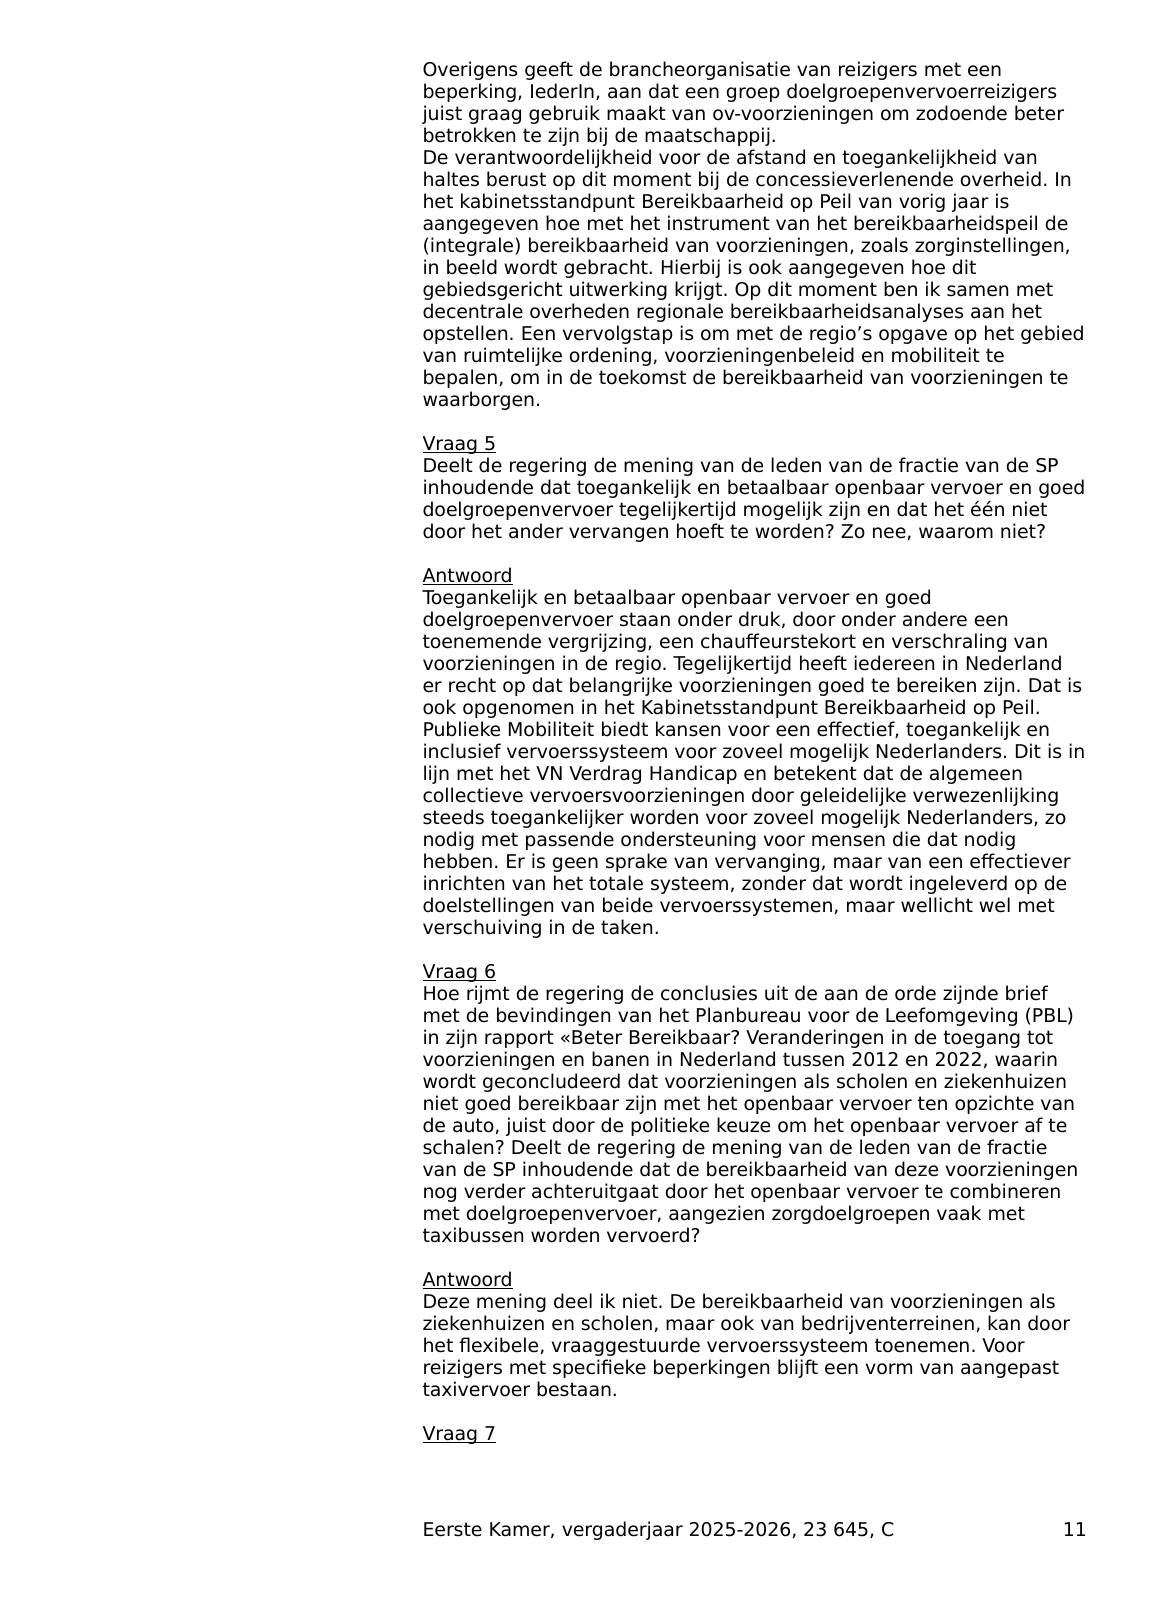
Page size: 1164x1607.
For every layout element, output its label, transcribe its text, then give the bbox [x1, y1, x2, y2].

text Hoe rijmt de regering de conclusies uit de aan de orde zijnde brief met de bevindingen van het Planbureau voor de Leefomgeving (PBL) in zijn rapport «Beter Bereikbaar? Veranderingen in de toegang tot voorzieningen en banen in Nederland tussen 2012 en 2022, waarin wordt geconcludeerd dat voorzieningen als scholen en ziekenhuizen niet goed bereikbaar zijn met het openbaar vervoer ten opzichte van de auto, juist door de politieke keuze om het openbaar vervoer af te schalen? Deelt de regering de mening van de leden van de fractie van de SP inhoudende dat de bereikbaarheid van deze voorzieningen nog verder achteruitgaat door het openbaar vervoer te combineren met doelgroepenvervoer, aangezien zorgdoelgroepen vaak met taxibussen worden vervoerd? [422, 983, 1087, 1247]
text Overigens geeft de brancheorganisatie van reizigers met een beperking, IederIn, aan dat een groep doelgroepenvervoerreizigers juist graag gebruik maakt van ov-voorzieningen om zodoende beter betrokken te zijn bij de maatschappij. [422, 59, 1087, 147]
text Toegankelijk en betaalbaar openbaar vervoer en goed doelgroepenvervoer staan onder druk, door onder andere een toenemende vergrijzing, een chauffeurstekort en verschraling van voorzieningen in de regio. Tegelijkertijd heeft iedereen in Nederland er recht op dat belangrijke voorzieningen goed te bereiken zijn. Dat is ook opgenomen in het Kabinetsstandpunt Bereikbaarheid op Peil. Publieke Mobiliteit biedt kansen voor een effectief, toegankelijk en inclusief vervoerssysteem voor zoveel mogelijk Nederlanders. Dit is in lijn met het VN Verdrag Handicap en betekent dat de algemeen collectieve vervoersvoorzieningen door geleidelijke verwezenlijking steeds toegankelijker worden voor zoveel mogelijk Nederlanders, zo nodig met passende ondersteuning voor mensen die dat nodig hebben. Er is geen sprake van vervanging, maar van een effectiever inrichten van het totale systeem, zonder dat wordt ingeleverd op de doelstellingen van beide vervoerssystemen, maar wellicht wel met verschuiving in de taken. [422, 587, 1087, 939]
text Deelt de regering de mening van de leden van de fractie van de SP inhoudende dat toegankelijk en betaalbaar openbaar vervoer en goed doelgroepenvervoer tegelijkertijd mogelijk zijn en dat het één niet door het ander vervangen hoeft te worden? Zo nee, waarom niet? [422, 455, 1087, 543]
text Vraag 6 [422, 961, 1087, 983]
text Antwoord [422, 1269, 1087, 1291]
text De verantwoordelijkheid voor de afstand en toegankelijkheid van haltes berust op dit moment bij de concessieverlenende overheid. In het kabinetsstandpunt Bereikbaarheid op Peil van vorig jaar is aangegeven hoe met het instrument van het bereikbaarheidspeil de (integrale) bereikbaarheid van voorzieningen, zoals zorginstellingen, in beeld wordt gebracht. Hierbij is ook aangegeven hoe dit gebiedsgericht uitwerking krijgt. Op dit moment ben ik samen met decentrale overheden regionale bereikbaarheidsanalyses aan het opstellen. Een vervolgstap is om met de regio’s opgave op het gebied van ruimtelijke ordening, voorzieningenbeleid en mobiliteit te bepalen, om in de toekomst de bereikbaarheid van voorzieningen te waarborgen. [422, 147, 1087, 411]
text Deze mening deel ik niet. De bereikbaarheid van voorzieningen als ziekenhuizen en scholen, maar ook van bedrijventerreinen, kan door het flexibele, vraaggestuurde vervoerssysteem toenemen. Voor reizigers met specifieke beperkingen blijft een vorm van aangepast taxivervoer bestaan. [422, 1291, 1087, 1401]
text Antwoord [422, 565, 1087, 587]
text Vraag 7 [422, 1423, 1087, 1445]
text Vraag 5 [422, 433, 1087, 455]
